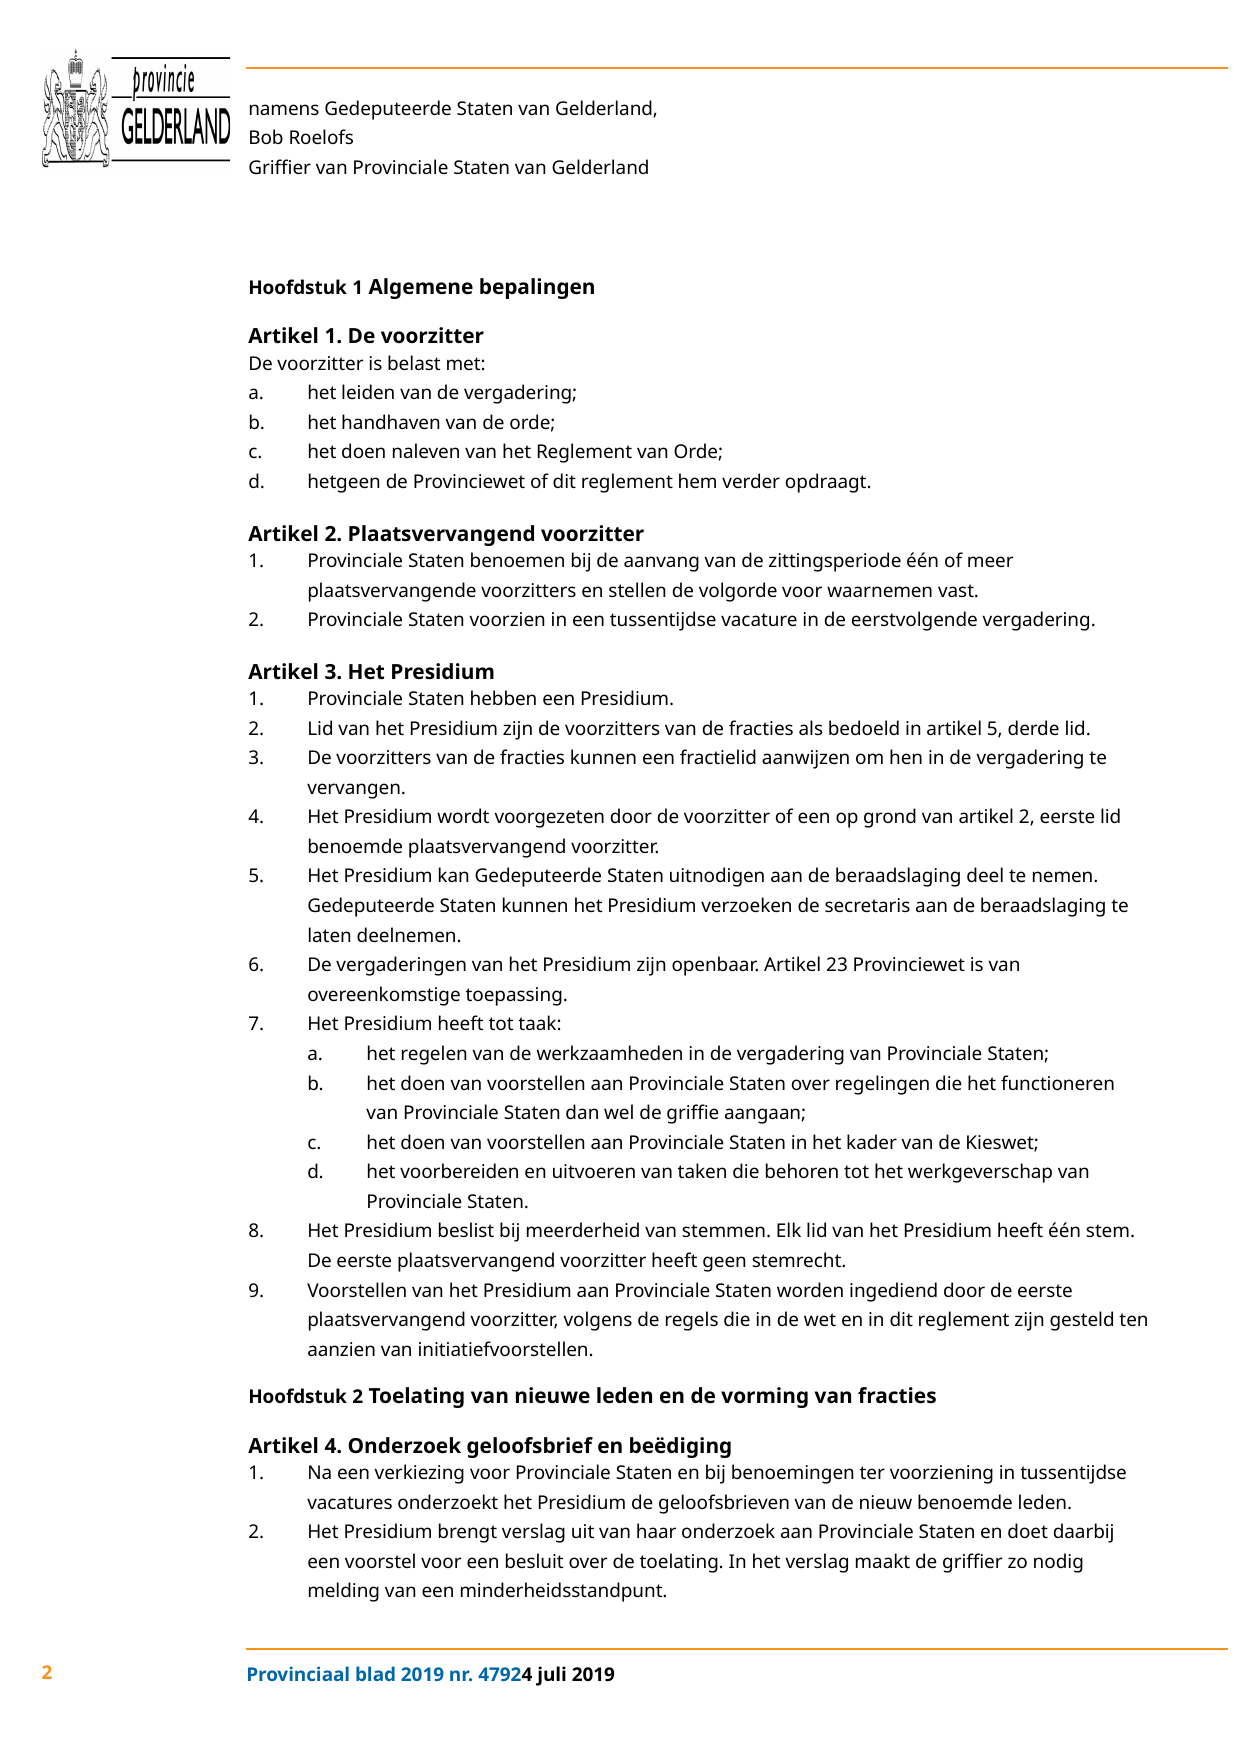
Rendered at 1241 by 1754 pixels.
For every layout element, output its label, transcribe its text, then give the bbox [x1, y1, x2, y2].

text Griffier van Provinciale Staten van Gelderland [248, 154, 1152, 180]
text Bob Roelofs [248, 124, 1152, 150]
list Lid van het Presidium zijn de voorzitters van de fracties als bedoeld in artikel 5, derde lid. [248, 715, 1152, 741]
list De vergaderingen van het Presidium zijn openbaar. Artikel 23 Provinciewet is van overeenkomstige toepassing. [248, 951, 1152, 1007]
list Het Presidium heeft tot taak: [248, 1011, 1152, 1036]
list Het Presidium beslist bij meerderheid van stemmen. Elk lid van het Presidium heeft één stem. De eerste plaatsvervangend voorzitter heeft geen stemrecht. [248, 1218, 1152, 1273]
text Artikel 1. De voorzitter [248, 322, 1152, 350]
list het voorbereiden en uitvoeren van taken die behoren tot het werkgeverschap van Provinciale Staten. [307, 1158, 1152, 1214]
text Artikel 2. Plaatsvervangend voorzitter [248, 519, 1152, 547]
list Het Presidium wordt voorgezeten door de voorzitter of een op grond van artikel 2, eerste lid benoemde plaatsvervangend voorzitter. [248, 803, 1152, 859]
list Provinciale Staten hebben een Presidium. [248, 685, 1152, 711]
list het doen van voorstellen aan Provinciale Staten over regelingen die het functioneren van Provinciale Staten dan wel de griffie aangaan; [307, 1070, 1152, 1125]
list het handhaven van de orde; [248, 409, 1152, 435]
list het doen van voorstellen aan Provinciale Staten in het kader van de Kieswet; [307, 1129, 1152, 1155]
list Voorstellen van het Presidium aan Provinciale Staten worden ingediend door de eerste plaatsvervangend voorzitter, volgens de regels die in de wet en in dit reglement zijn gesteld ten aanzien van initiatiefvoorstellen. [248, 1277, 1152, 1362]
text De voorzitter is belast met: [248, 350, 1152, 376]
list Na een verkiezing voor Provinciale Staten en bij benoemingen ter voorziening in tussentijdse vacatures onderzoekt het Presidium de geloofsbrieven van de nieuw benoemde leden. [248, 1459, 1152, 1515]
list Het Presidium brengt verslag uit van haar onderzoek aan Provinciale Staten en doet daarbij een voorstel voor een besluit over de toelating. In het verslag maakt de griffier zo nodig melding van een minderheidsstandpunt. [248, 1518, 1152, 1603]
list Provinciale Staten voorzien in een tussentijdse vacature in de eerstvolgende vergadering. [248, 606, 1152, 632]
list De voorzitters van de fracties kunnen een fractielid aanwijzen om hen in de vergadering te vervangen. [248, 744, 1152, 800]
list het doen naleven van het Reglement van Orde; [248, 439, 1152, 464]
list het leiden van de vergadering; [248, 379, 1152, 405]
text Artikel 3. Het Presidium [248, 657, 1152, 685]
list Provinciale Staten benoemen bij de aanvang van de zittingsperiode één of meer plaatsvervangende voorzitters en stellen de volgorde voor waarnemen vast. [248, 547, 1152, 602]
text Artikel 4. Onderzoek geloofsbrief en beëdiging [248, 1431, 1152, 1459]
text namens Gedeputeerde Staten van Gelderland, [248, 95, 1152, 121]
list hetgeen de Provinciewet of dit reglement hem verder opdraagt. [248, 468, 1152, 494]
list Het Presidium kan Gedeputeerde Staten uitnodigen aan de beraadslaging deel te nemen. Gedeputeerde Staten kunnen het Presidium verzoeken de secretaris aan de beraadslaging te laten deelnemen. [248, 863, 1152, 948]
picture [41, 47, 231, 172]
text Hoofdstuk 1 Algemene bepalingen [248, 272, 1152, 301]
list het regelen van de werkzaamheden in de vergadering van Provinciale Staten; [307, 1040, 1152, 1066]
text Hoofdstuk 2 Toelating van nieuwe leden en de vorming van fracties [248, 1382, 1152, 1410]
